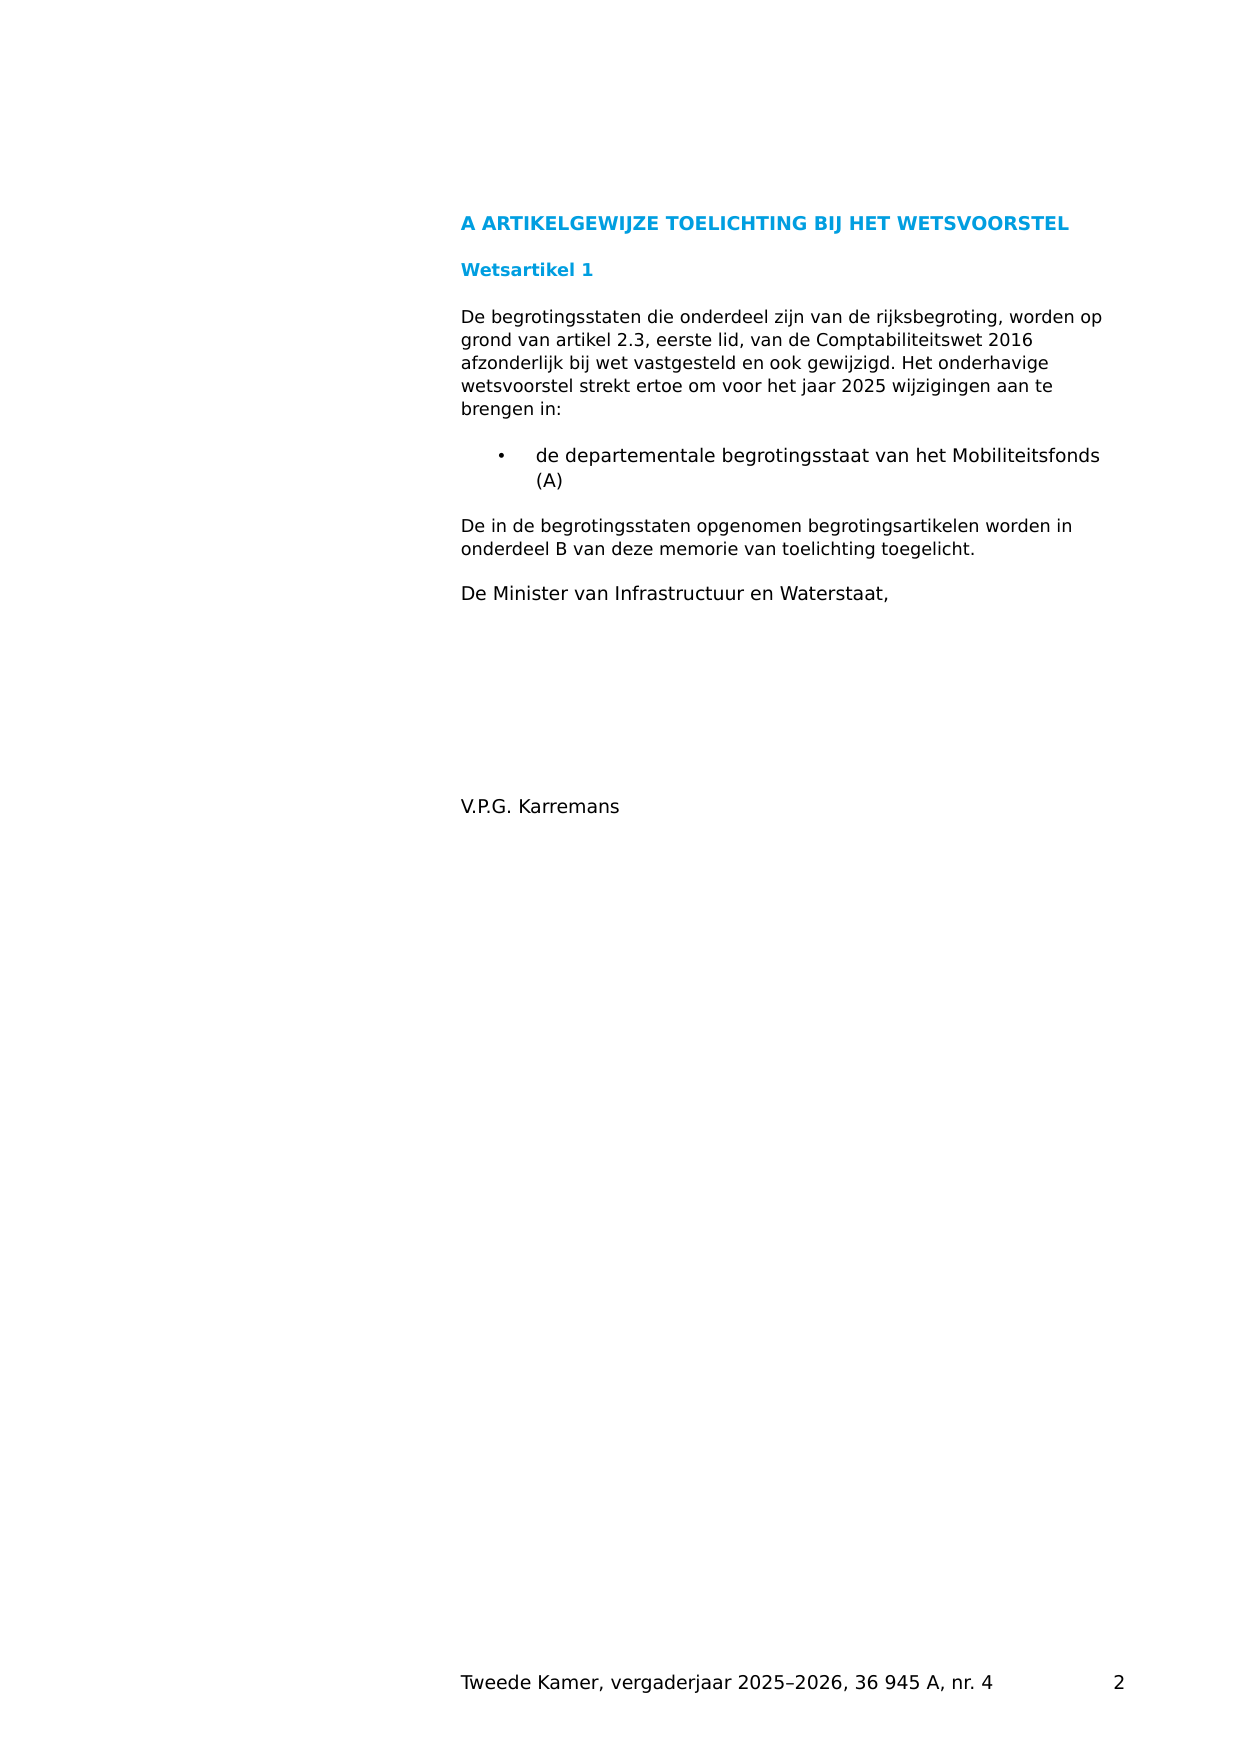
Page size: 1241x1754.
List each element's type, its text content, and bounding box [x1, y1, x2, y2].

list de departementale begrotingsstaat van het Mobiliteitsfonds (A) [498, 442, 1125, 492]
text V.P.G. Karremans [461, 796, 1125, 818]
title Wetsartikel 1 [461, 258, 1125, 281]
title A Artikelgewijze toelichting bij het wetsvoorstel [461, 213, 1125, 235]
text De Minister van Infrastructuur en Waterstaat, [461, 583, 1125, 605]
text De in de begrotingsstaten opgenomen begrotingsartikelen worden in onderdeel B van deze memorie van toelichting toegelicht. [461, 514, 1125, 560]
text De begrotingsstaten die onderdeel zijn van de rijksbegroting, worden op grond van artikel 2.3, eerste lid, van de Comptabiliteitswet 2016 afzonderlijk bij wet vastgesteld en ook gewijzigd. Het onderhavige wetsvoorstel strekt ertoe om voor het jaar 2025 wijzigingen aan te brengen in: [461, 305, 1125, 419]
